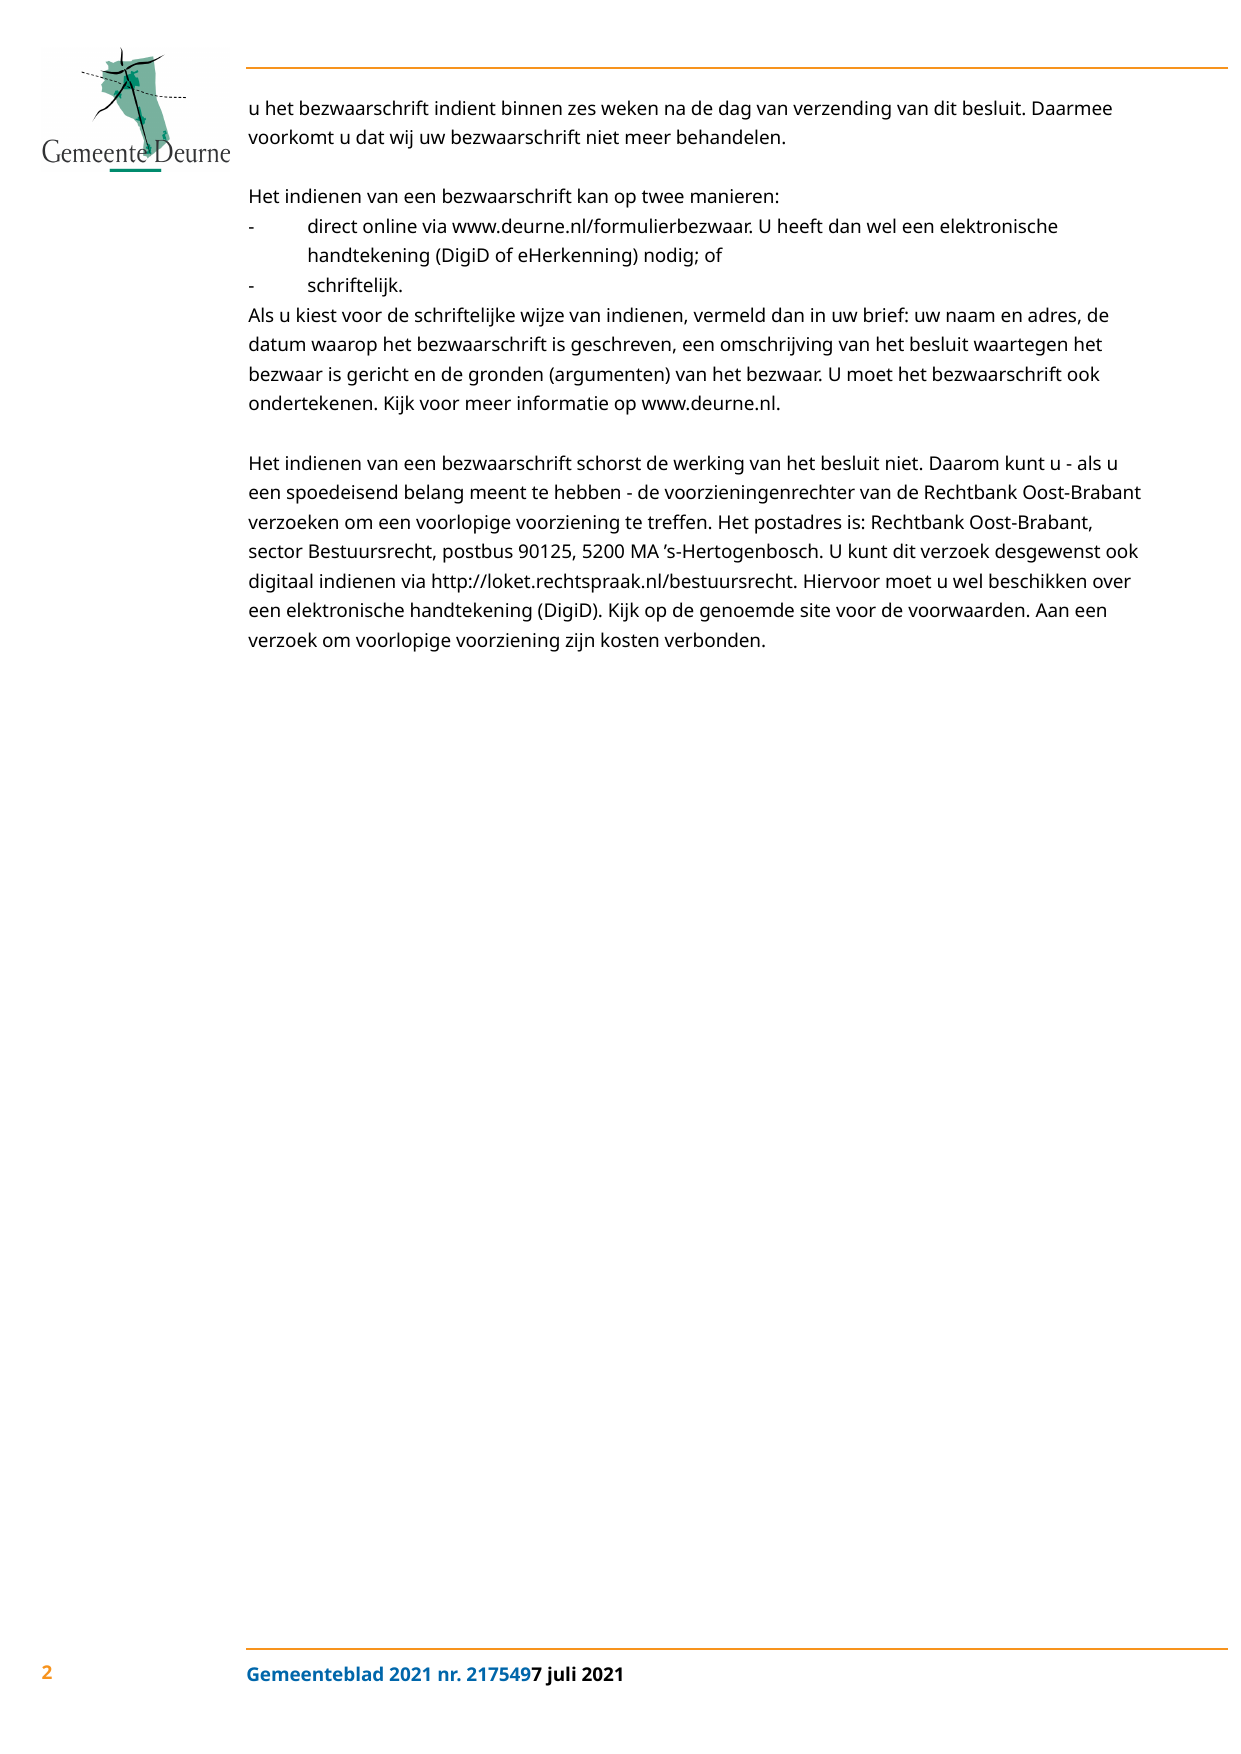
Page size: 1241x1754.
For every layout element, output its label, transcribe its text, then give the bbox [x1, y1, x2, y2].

text Als u kiest voor de schriftelijke wijze van indienen, vermeld dan in uw brief: uw naam en adres, de datum waarop het bezwaarschrift is geschreven, een omschrijving van het besluit waartegen het bezwaar is gericht en de gronden (argumenten) van het bezwaar. U moet het bezwaarschrift ook ondertekenen. Kijk voor meer informatie op www.deurne.nl. [248, 302, 1152, 416]
text Het indienen van een bezwaarschrift kan op twee manieren: [248, 183, 1152, 209]
picture [41, 47, 231, 172]
list schriftelijk. [248, 272, 1152, 298]
text u het bezwaarschrift indient binnen zes weken na de dag van verzending van dit besluit. Daarmee voorkomt u dat wij uw bezwaarschrift niet meer behandelen. [248, 95, 1152, 150]
list direct online via www.deurne.nl/formulierbezwaar. U heeft dan wel een elektronische handtekening (DigiD of eHerkenning) nodig; of [248, 213, 1152, 268]
text Het indienen van een bezwaarschrift schorst de werking van het besluit niet. Daarom kunt u - als u een spoedeisend belang meent te hebben - de voorzieningenrechter van de Rechtbank Oost-Brabant verzoeken om een voorlopige voorziening te treffen. Het postadres is: Rechtbank Oost-Brabant, sector Bestuursrecht, postbus 90125, 5200 MA ’s-Hertogenbosch. U kunt dit verzoek desgewenst ook digitaal indienen via http://loket.rechtspraak.nl/bestuursrecht. Hiervoor moet u wel beschikken over een elektronische handtekening (DigiD). Kijk op de genoemde site voor de voorwaarden. Aan een verzoek om voorlopige voorziening zijn kosten verbonden. [248, 450, 1152, 653]
